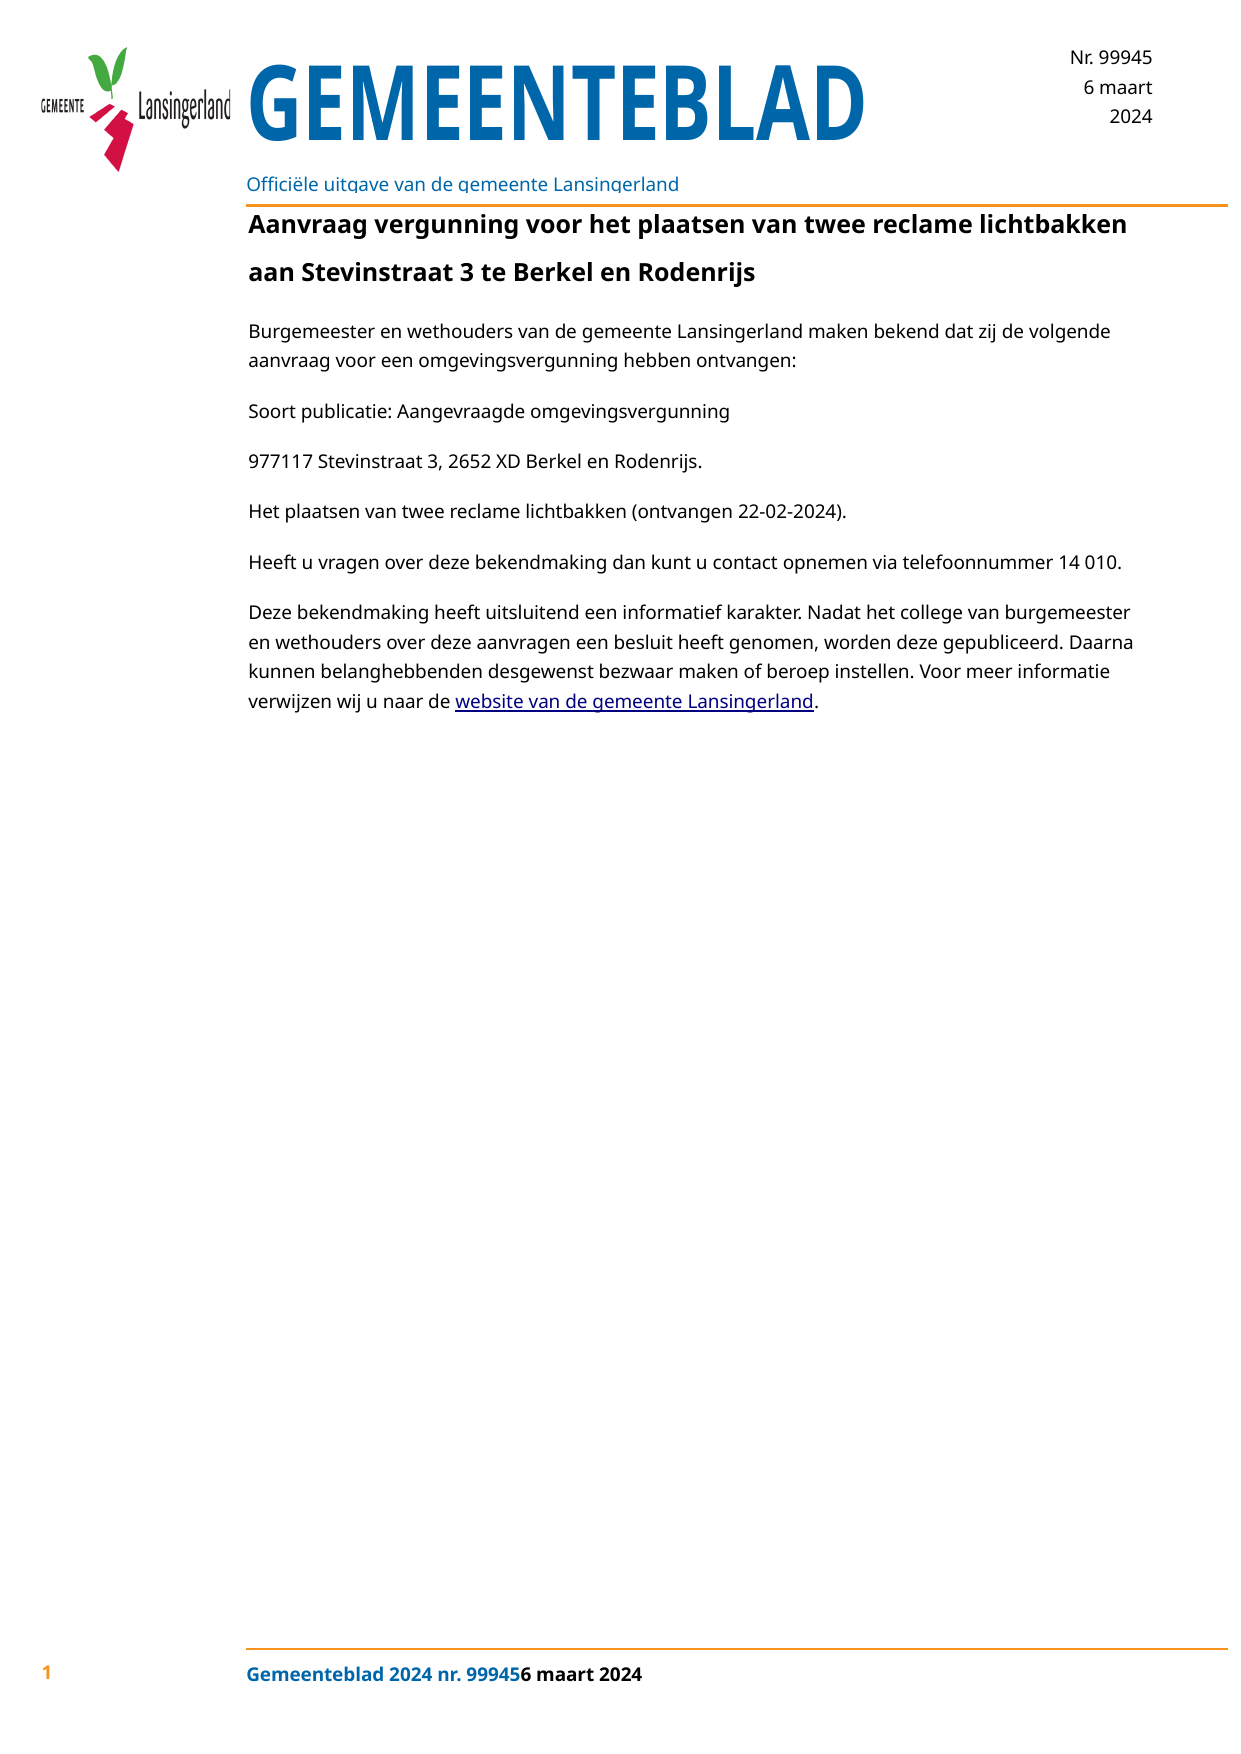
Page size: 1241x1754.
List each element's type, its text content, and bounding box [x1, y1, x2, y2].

text Soort publicatie: Aangevraagde omgevingsvergunning [248, 398, 1152, 424]
text Deze bekendmaking heeft uitsluitend een informatief karakter. Nadat het college van burgemeester en wethouders over deze aanvragen een besluit heeft genomen, worden deze gepubliceerd. Daarna kunnen belanghebbenden desgewenst bezwaar maken of beroep instellen. Voor meer informatie verwijzen wij u naar de website van de gemeente Lansingerland. [248, 599, 1152, 714]
text Het plaatsen van twee reclame lichtbakken (ontvangen 22-02-2024). [248, 499, 1152, 524]
picture [41, 47, 231, 172]
text 977117 Stevinstraat 3, 2652 XD Berkel en Rodenrijs. [248, 448, 1152, 474]
text Heeft u vragen over deze bekendmaking dan kunt u contact opnemen via telefoonnummer 14 010. [248, 549, 1152, 575]
text Burgemeester en wethouders van de gemeente Lansingerland maken bekend dat zij de volgende aanvraag voor een omgevingsvergunning hebben ontvangen: [248, 318, 1152, 373]
text Aanvraag vergunning voor het plaatsen van twee reclame lichtbakken aan Stevinstraat 3 te Berkel en Rodenrijs [248, 207, 1152, 288]
